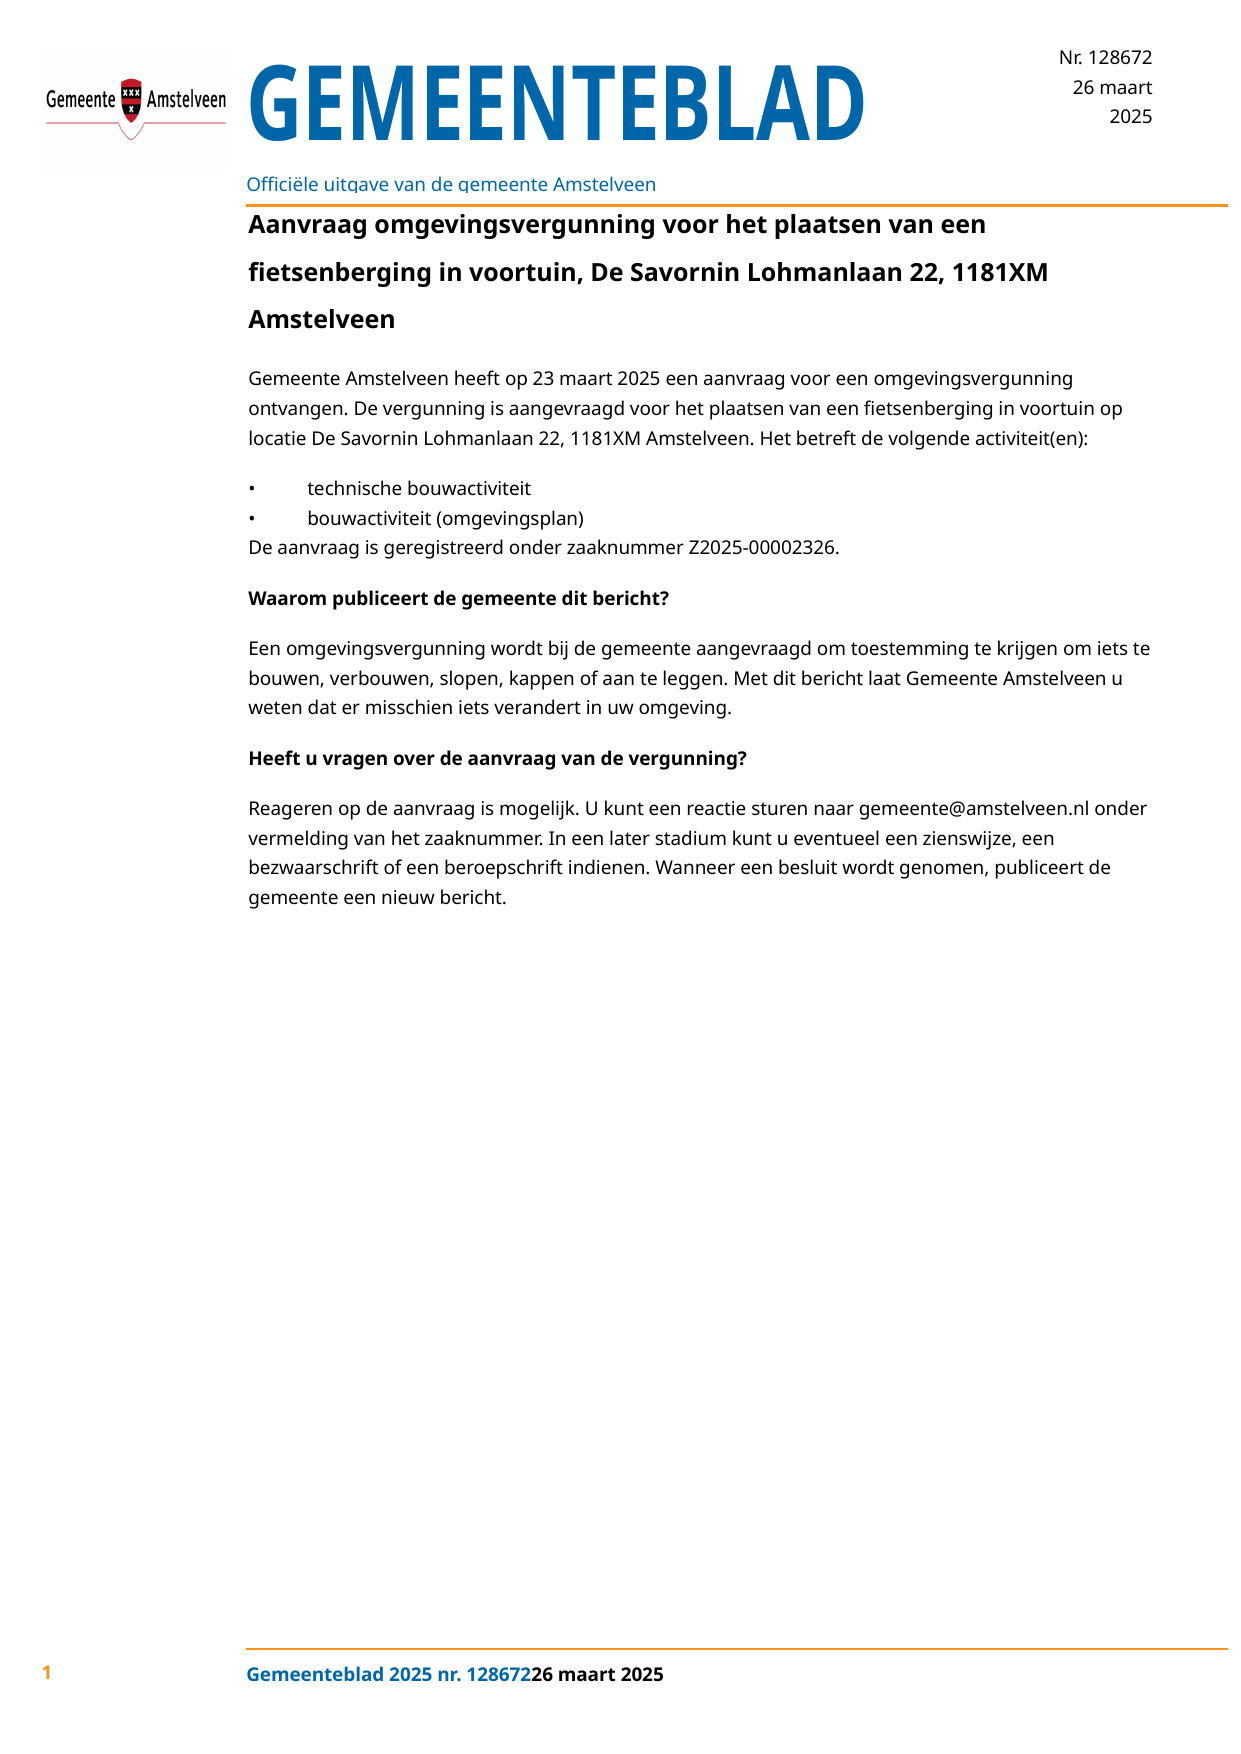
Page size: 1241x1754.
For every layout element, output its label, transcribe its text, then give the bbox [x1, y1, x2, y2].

text Reageren op de aanvraag is mogelijk. U kunt een reactie sturen naar gemeente@amstelveen.nl onder vermelding van het zaaknummer. In een later stadium kunt u eventueel een zienswijze, een bezwaarschrift of een beroepschrift indienen. Wanneer een besluit wordt genomen, publiceert de gemeente een nieuw bericht. [248, 795, 1152, 909]
text Heeft u vragen over de aanvraag van de vergunning? [248, 745, 1152, 770]
list bouwactiviteit (omgevingsplan) [248, 505, 1152, 530]
picture [41, 47, 231, 172]
text De aanvraag is geregistreerd onder zaaknummer Z2025-00002326. [248, 534, 1152, 560]
text Gemeente Amstelveen heeft op 23 maart 2025 een aanvraag voor een omgevingsvergunning ontvangen. De vergunning is aangevraagd voor het plaatsen van een fietsenberging in voortuin op locatie De Savornin Lohmanlaan 22, 1181XM Amstelveen. Het betreft de volgende activiteit(en): [248, 366, 1152, 450]
text Een omgevingsvergunning wordt bij de gemeente aangevraagd om toestemming te krijgen om iets te bouwen, verbouwen, slopen, kappen of aan te leggen. Met dit bericht laat Gemeente Amstelveen u weten dat er misschien iets verandert in uw omgeving. [248, 635, 1152, 720]
text Aanvraag omgevingsvergunning voor het plaatsen van een fietsenberging in voortuin, De Savornin Lohmanlaan 22, 1181XM Amstelveen [248, 207, 1152, 336]
text Waarom publiceert de gemeente dit bericht? [248, 585, 1152, 610]
list technische bouwactiviteit [248, 475, 1152, 501]
